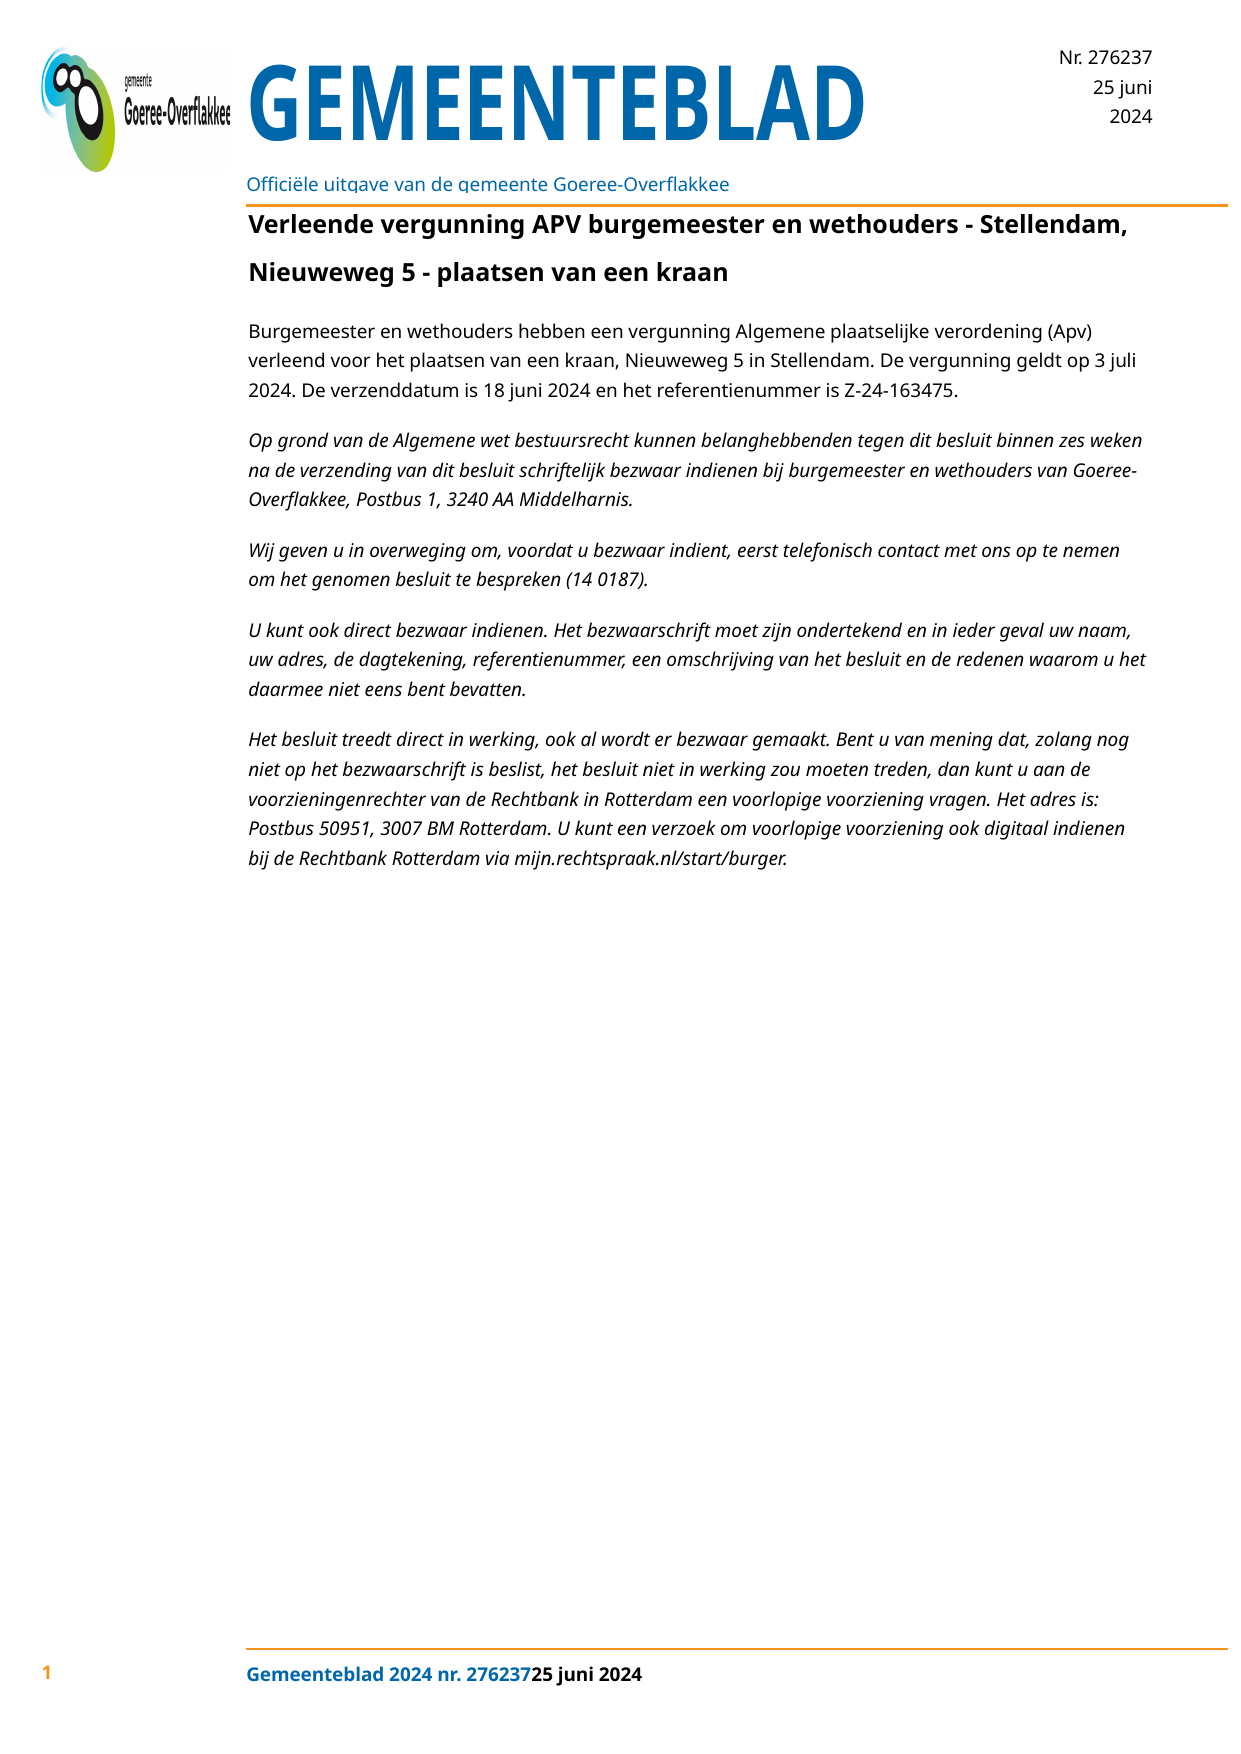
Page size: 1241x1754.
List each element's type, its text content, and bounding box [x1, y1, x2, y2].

text Burgemeester en wethouders hebben een vergunning Algemene plaatselijke verordening (Apv) verleend voor het plaatsen van een kraan, Nieuweweg 5 in Stellendam. De vergunning geldt op 3 juli 2024. De verzenddatum is 18 juni 2024 en het referentienummer is Z-24-163475. [248, 318, 1152, 403]
text Wij geven u in overweging om, voordat u bezwaar indient, eerst telefonisch contact met ons op te nemen om het genomen besluit te bespreken (14 0187). [248, 537, 1152, 592]
picture [41, 47, 231, 172]
text Het besluit treedt direct in werking, ook al wordt er bezwaar gemaakt. Bent u van mening dat, zolang nog niet op het bezwaarschrift is beslist, het besluit niet in werking zou moeten treden, dan kunt u aan de voorzieningenrechter van de Rechtbank in Rotterdam een voorlopige voorziening vragen. Het adres is: Postbus 50951, 3007 BM Rotterdam. U kunt een verzoek om voorlopige voorziening ook digitaal indienen bij de Rechtbank Rotterdam via mijn.rechtspraak.nl/start/burger. [248, 727, 1152, 871]
text Op grond van de Algemene wet bestuursrecht kunnen belanghebbenden tegen dit besluit binnen zes weken na de verzending van dit besluit schriftelijk bezwaar indienen bij burgemeester en wethouders van Goeree-Overflakkee, Postbus 1, 3240 AA Middelharnis. [248, 427, 1152, 512]
text Verleende vergunning APV burgemeester en wethouders - Stellendam, Nieuweweg 5 - plaatsen van een kraan [248, 207, 1152, 288]
text U kunt ook direct bezwaar indienen. Het bezwaarschrift moet zijn ondertekend en in ieder geval uw naam, uw adres, de dagtekening, referentienummer, een omschrijving van het besluit en de redenen waarom u het daarmee niet eens bent bevatten. [248, 617, 1152, 702]
